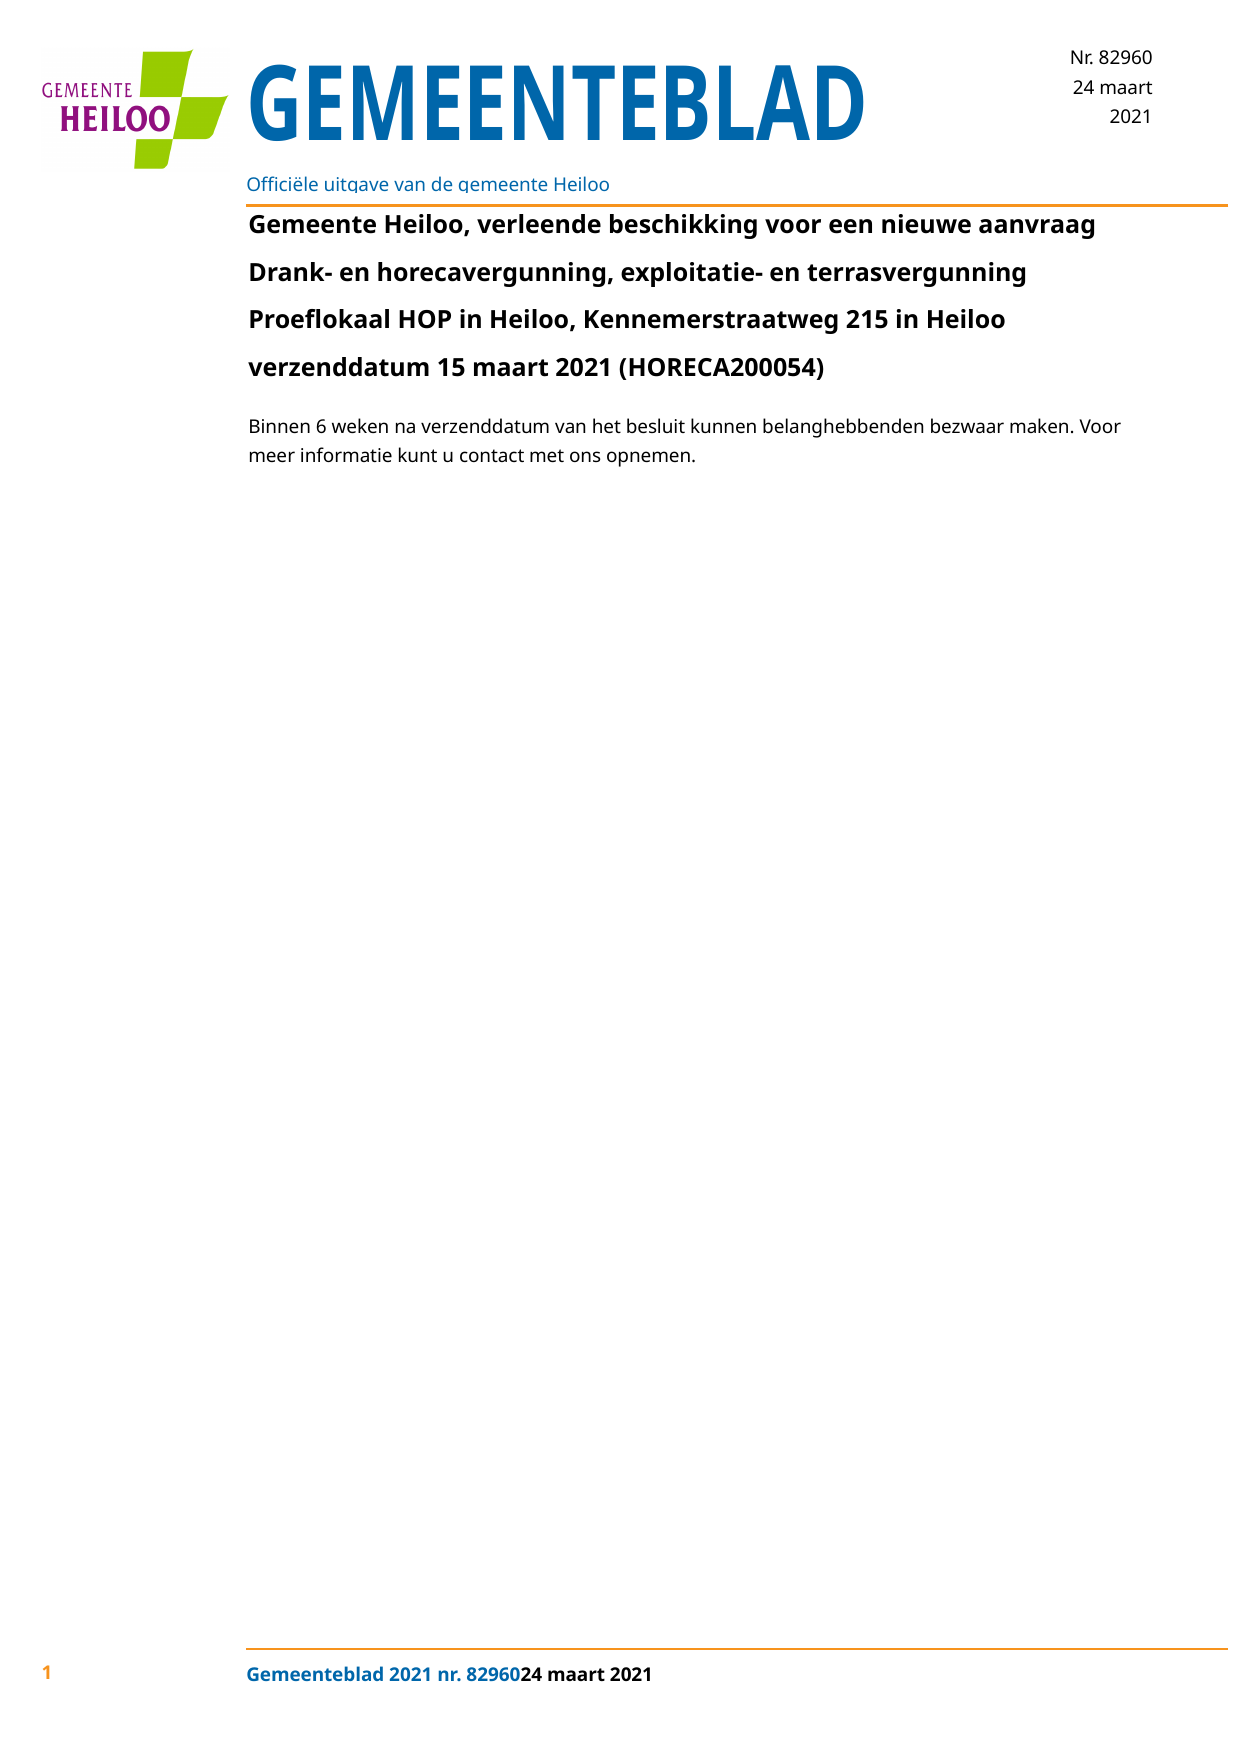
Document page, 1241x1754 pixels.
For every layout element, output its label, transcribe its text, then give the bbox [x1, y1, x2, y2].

text Gemeente Heiloo, verleende beschikking voor een nieuwe aanvraag Drank- en horecavergunning, exploitatie- en terrasvergunning Proeflokaal HOP in Heiloo, Kennemerstraatweg 215 in Heiloo verzenddatum 15 maart 2021 (HORECA200054) [248, 207, 1152, 384]
picture [41, 47, 231, 172]
text Binnen 6 weken na verzenddatum van het besluit kunnen belanghebbenden bezwaar maken. Voor meer informatie kunt u contact met ons opnemen. [248, 413, 1152, 468]
